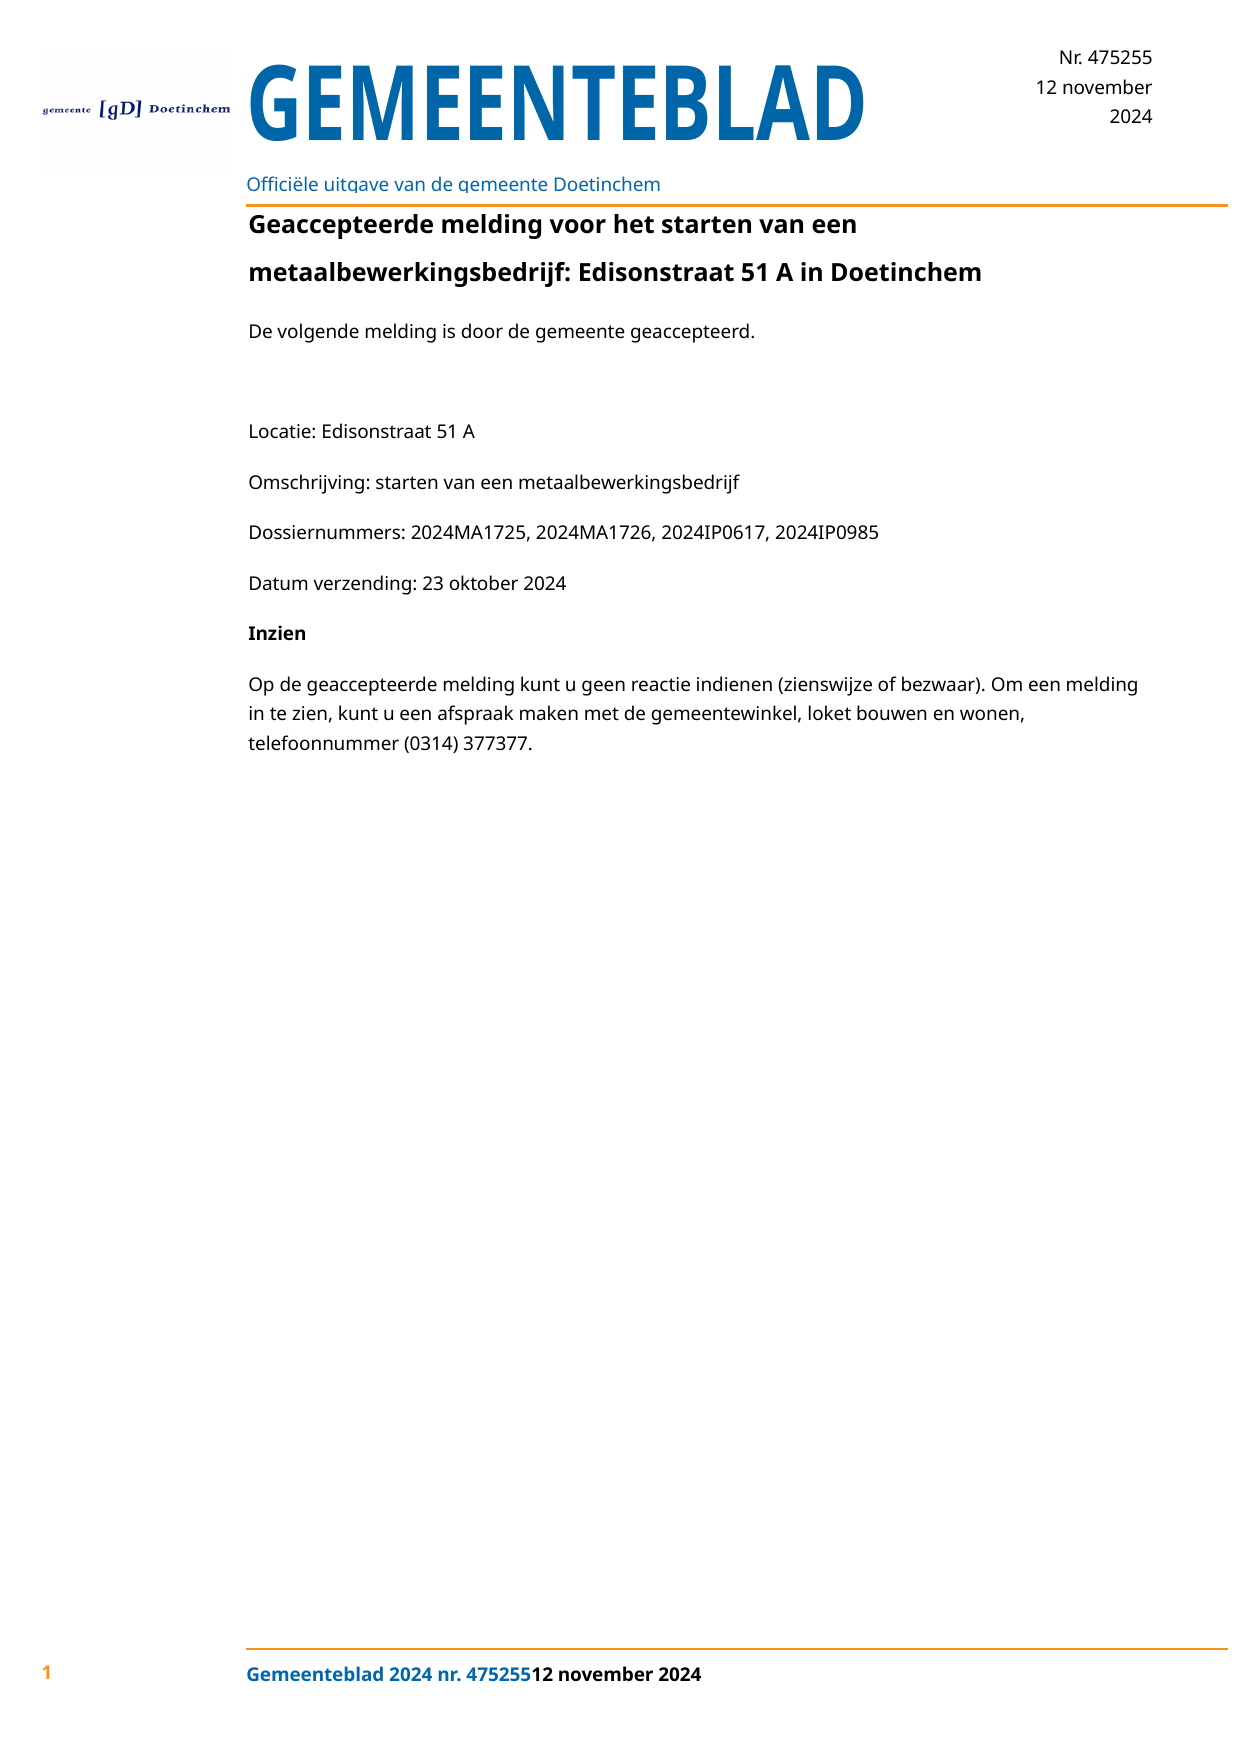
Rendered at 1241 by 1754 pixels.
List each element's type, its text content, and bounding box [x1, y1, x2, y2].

text Inzien [248, 620, 1152, 646]
text Locatie: Edisonstraat 51 A [248, 419, 1152, 444]
picture [41, 47, 231, 172]
text Dossiernummers: 2024MA1725, 2024MA1726, 2024IP0617, 2024IP0985 [248, 519, 1152, 545]
text Omschrijving: starten van een metaalbewerkingsbedrijf [248, 469, 1152, 495]
text Geaccepteerde melding voor het starten van een metaalbewerkingsbedrijf: Edisonstraat 51 A in Doetinchem [248, 207, 1152, 288]
text Op de geaccepteerde melding kunt u geen reactie indienen (zienswijze of bezwaar). Om een melding in te zien, kunt u een afspraak maken met de gemeentewinkel, loket bouwen en wonen, telefoonnummer (0314) 377377. [248, 671, 1152, 756]
text De volgende melding is door de gemeente geaccepteerd. [248, 318, 1152, 344]
text Datum verzending: 23 oktober 2024 [248, 570, 1152, 596]
